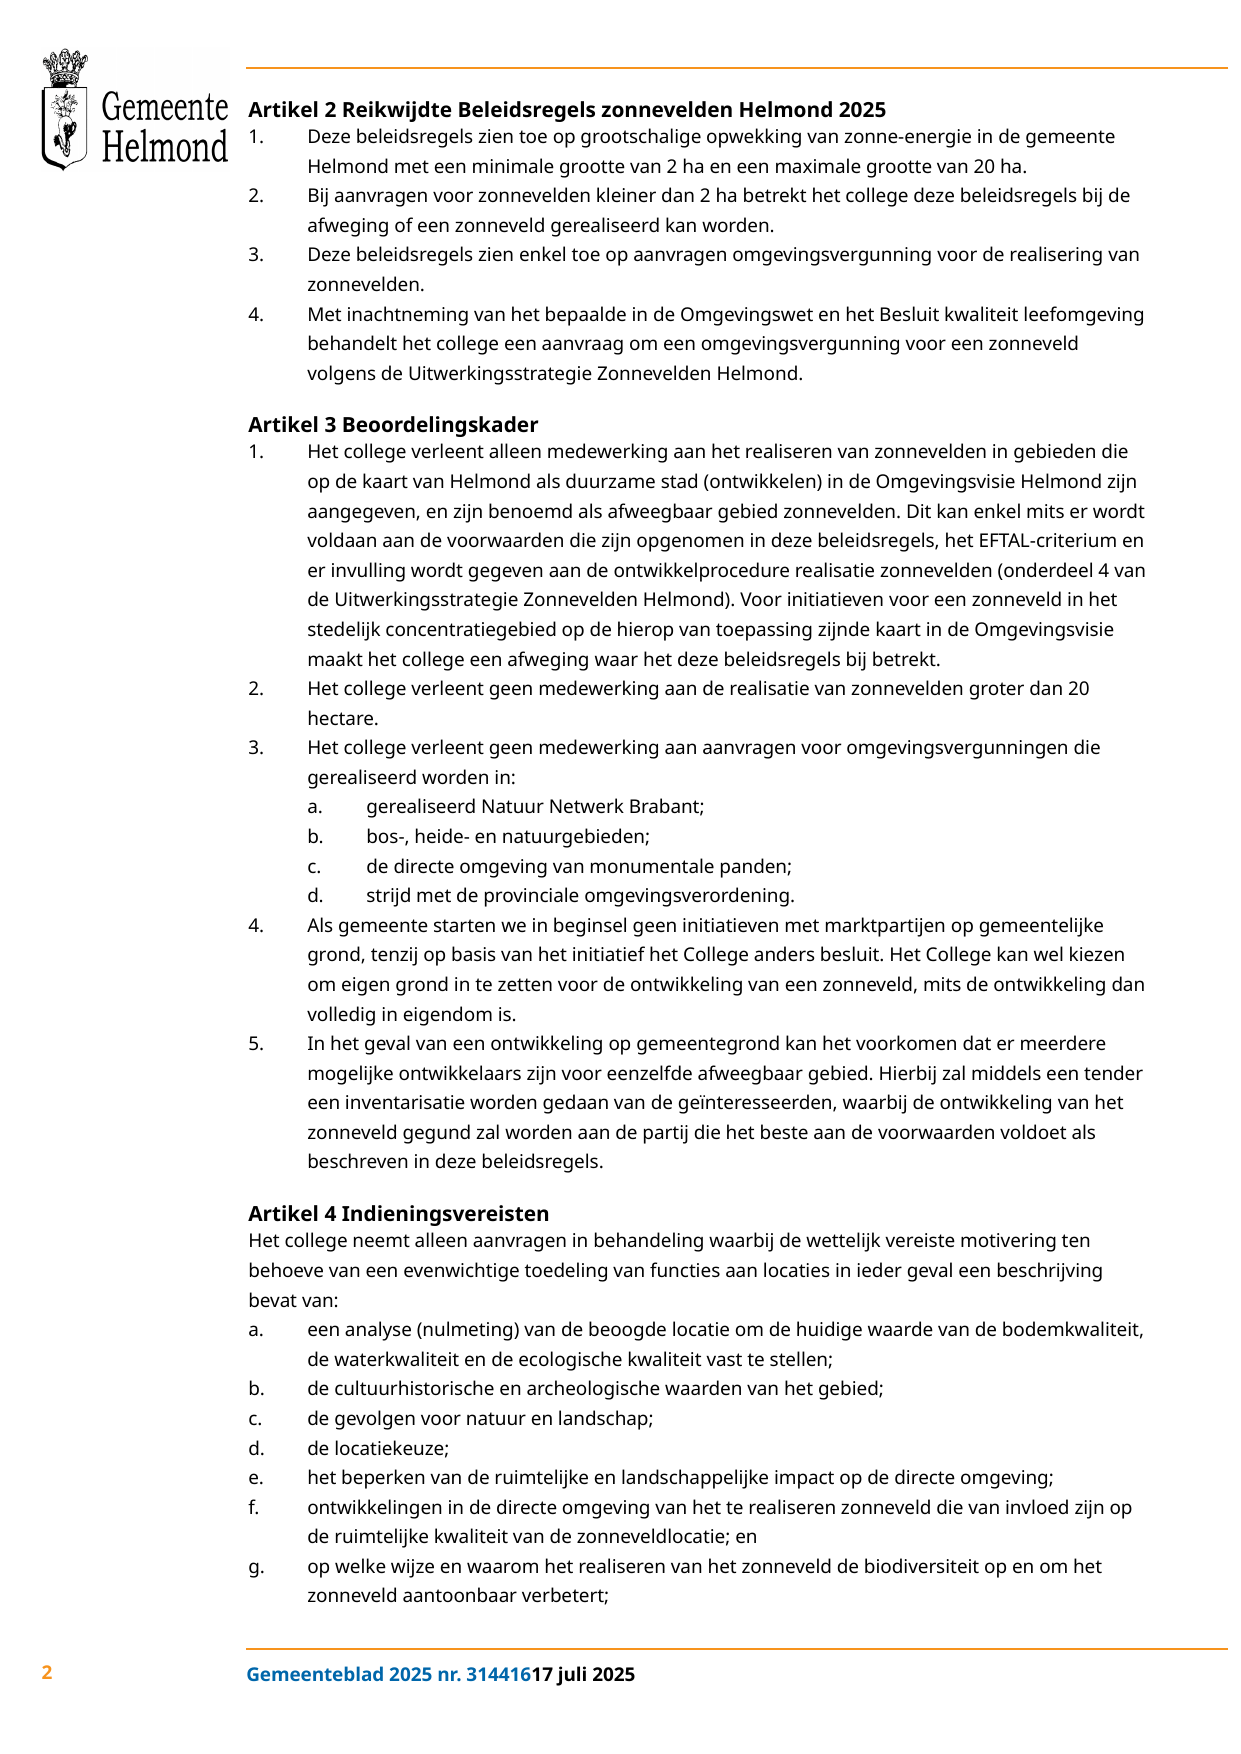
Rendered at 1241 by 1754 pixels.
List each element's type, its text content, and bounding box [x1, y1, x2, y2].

list de cultuurhistorische en archeologische waarden van het gebied; [248, 1376, 1152, 1401]
text Artikel 3 Beoordelingskader [248, 410, 1152, 439]
list Het college verleent geen medewerking aan de realisatie van zonnevelden groter dan 20 hectare. [248, 675, 1152, 731]
list Deze beleidsregels zien toe op grootschalige opwekking van zonne-energie in de gemeente Helmond met een minimale grootte van 2 ha en een maximale grootte van 20 ha. [248, 123, 1152, 178]
text Het college neemt alleen aanvragen in behandeling waarbij de wettelijk vereiste motivering ten behoeve van een evenwichtige toedeling van functies aan locaties in ieder geval een beschrijving bevat van: [248, 1228, 1152, 1312]
list Deze beleidsregels zien enkel toe op aanvragen omgevingsvergunning voor de realisering van zonnevelden. [248, 242, 1152, 297]
list het beperken van de ruimtelijke en landschappelijke impact op de directe omgeving; [248, 1464, 1152, 1490]
list een analyse (nulmeting) van de beoogde locatie om de huidige waarde van de bodemkwaliteit, de waterkwaliteit en de ecologische kwaliteit vast te stellen; [248, 1316, 1152, 1372]
text Artikel 2 Reikwijdte Beleidsregels zonnevelden Helmond 2025 [248, 95, 1152, 123]
list de gevolgen voor natuur en landschap; [248, 1405, 1152, 1431]
list Als gemeente starten we in beginsel geen initiatieven met marktpartijen op gemeentelijke grond, tenzij op basis van het initiatief het College anders besluit. Het College kan wel kiezen om eigen grond in te zetten voor de ontwikkeling van een zonneveld, mits de ontwikkeling dan volledig in eigendom is. [248, 912, 1152, 1027]
list de directe omgeving van monumentale panden; [307, 853, 1152, 879]
list Het college verleent alleen medewerking aan het realiseren van zonnevelden in gebieden die op de kaart van Helmond als duurzame stad (ontwikkelen) in de Omgevingsvisie Helmond zijn aangegeven, en zijn benoemd als afweegbaar gebied zonnevelden. Dit kan enkel mits er wordt voldaan aan de voorwaarden die zijn opgenomen in deze beleidsregels, het EFTAL-criterium en er invulling wordt gegeven aan de ontwikkelprocedure realisatie zonnevelden (onderdeel 4 van de Uitwerkingsstrategie Zonnevelden Helmond). Voor initiatieven voor een zonneveld in het stedelijk concentratiegebied op de hierop van toepassing zijnde kaart in de Omgevingsvisie maakt het college een afweging waar het deze beleidsregels bij betrekt. [248, 439, 1152, 672]
list de locatiekeuze; [248, 1435, 1152, 1460]
list op welke wijze en waarom het realiseren van het zonneveld de biodiversiteit op en om het zonneveld aantoonbaar verbetert; [248, 1553, 1152, 1608]
list In het geval van een ontwikkeling op gemeentegrond kan het voorkomen dat er meerdere mogelijke ontwikkelaars zijn voor eenzelfde afweegbaar gebied. Hierbij zal middels een tender een inventarisatie worden gedaan van de geïnteresseerden, waarbij de ontwikkeling van het zonneveld gegund zal worden aan de partij die het beste aan de voorwaarden voldoet als beschreven in deze beleidsregels. [248, 1030, 1152, 1174]
list ontwikkelingen in de directe omgeving van het te realiseren zonneveld die van invloed zijn op de ruimtelijke kwaliteit van de zonneveldlocatie; en [248, 1494, 1152, 1549]
list gerealiseerd Natuur Netwerk Brabant; [307, 794, 1152, 819]
list Bij aanvragen voor zonnevelden kleiner dan 2 ha betrekt het college deze beleidsregels bij de afweging of een zonneveld gerealiseerd kan worden. [248, 182, 1152, 238]
text Artikel 4 Indieningsvereisten [248, 1199, 1152, 1228]
picture [41, 47, 231, 172]
list strijd met de provinciale omgevingsverordening. [307, 882, 1152, 908]
list bos-, heide- en natuurgebieden; [307, 823, 1152, 849]
list Met inachtneming van het bepaalde in de Omgevingswet en het Besluit kwaliteit leefomgeving behandelt het college een aanvraag om een omgevingsvergunning voor een zonneveld volgens de Uitwerkingsstrategie Zonnevelden Helmond. [248, 301, 1152, 386]
list Het college verleent geen medewerking aan aanvragen voor omgevingsvergunningen die gerealiseerd worden in: [248, 734, 1152, 790]
